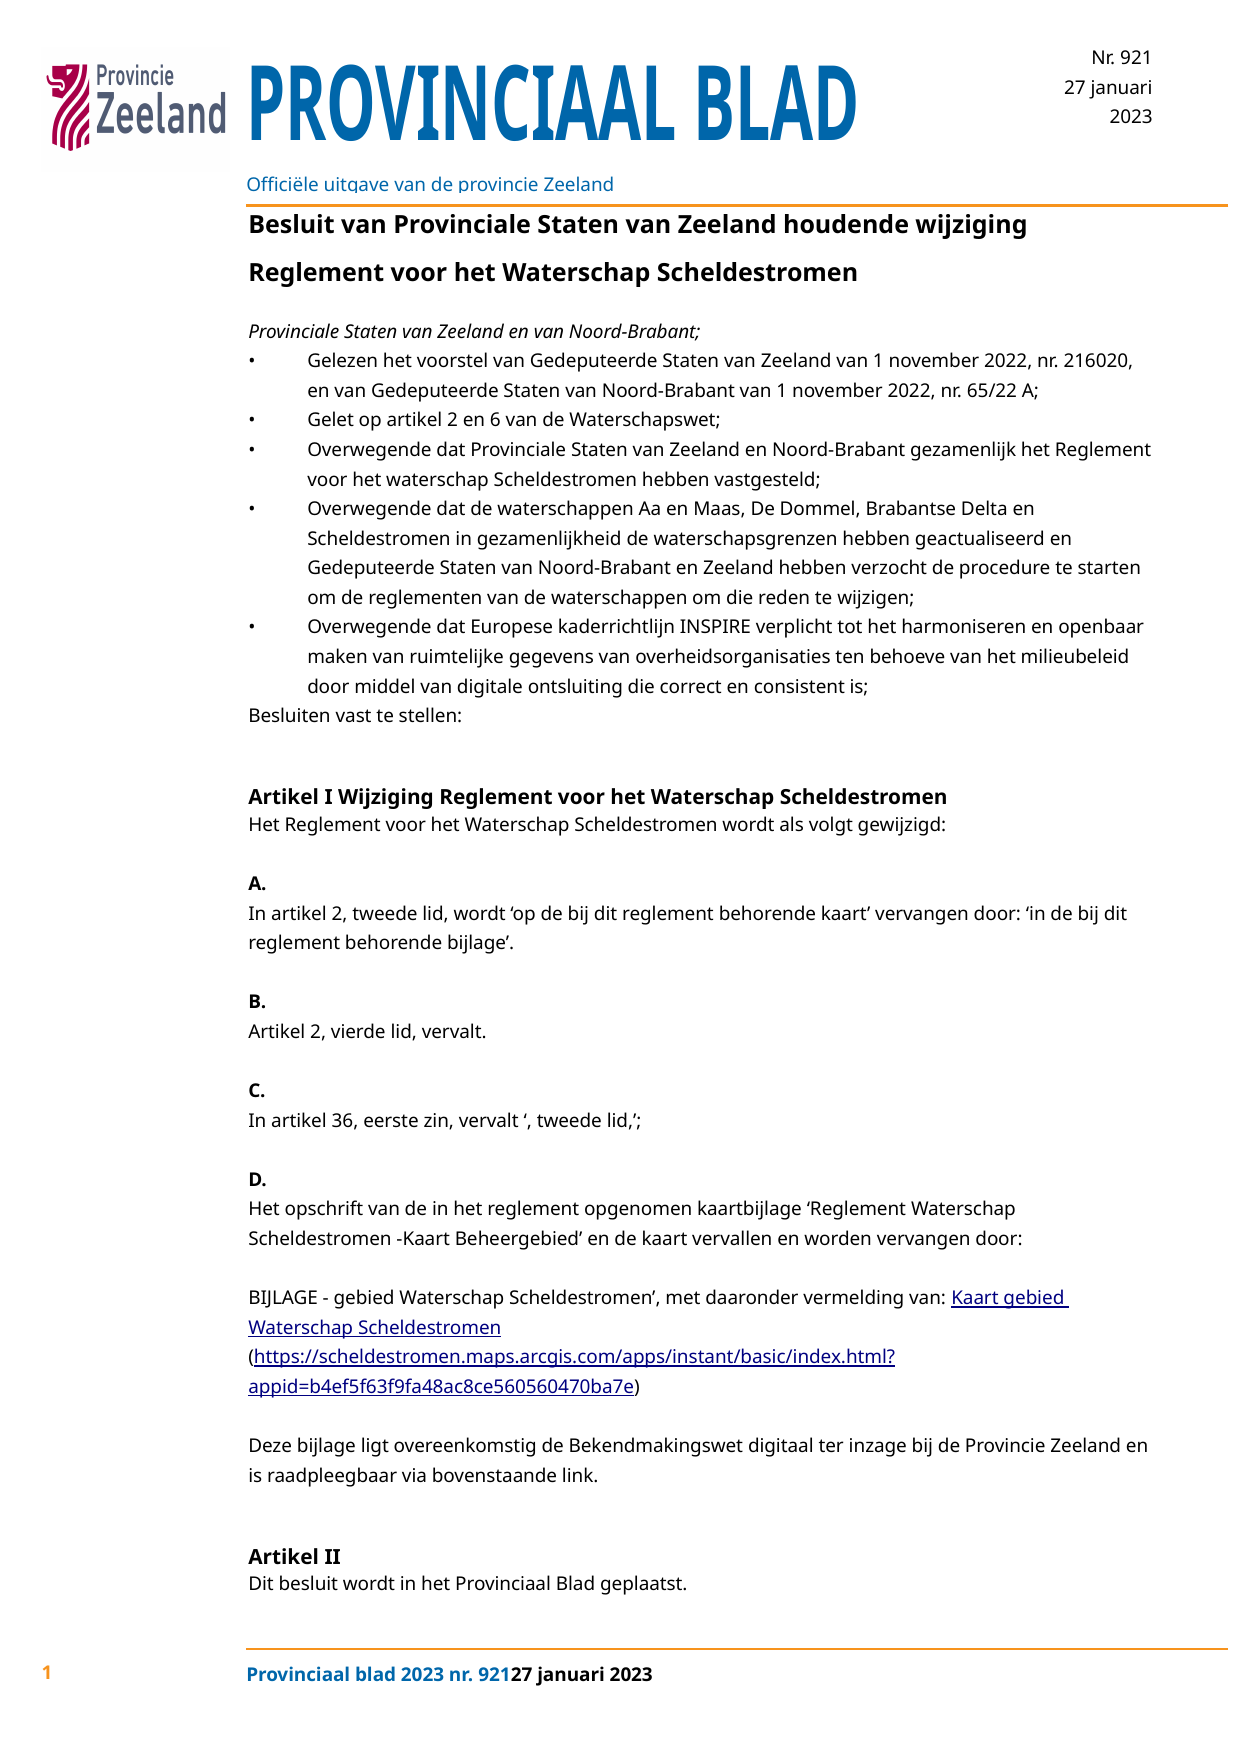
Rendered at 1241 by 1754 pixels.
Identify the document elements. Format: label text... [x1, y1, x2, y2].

list Overwegende dat Provinciale Staten van Zeeland en Noord-Brabant gezamenlijk het Reglement voor het waterschap Scheldestromen hebben vastgesteld; [248, 436, 1152, 492]
text B. [248, 988, 1152, 1014]
list Gelet op artikel 2 en 6 van de Waterschapswet; [248, 407, 1152, 432]
text Deze bijlage ligt overeenkomstig de Bekendmakingswet digitaal ter inzage bij de Provincie Zeeland en is raadpleegbaar via bovenstaande link. [248, 1432, 1152, 1487]
picture [41, 47, 231, 172]
text Besluit van Provinciale Staten van Zeeland houdende wijziging Reglement voor het Waterschap Scheldestromen [248, 207, 1152, 288]
list Gelezen het voorstel van Gedeputeerde Staten van Zeeland van 1 november 2022, nr. 216020, en van Gedeputeerde Staten van Noord-Brabant van 1 november 2022, nr. 65/22 A; [248, 347, 1152, 403]
text Het opschrift van de in het reglement opgenomen kaartbijlage ‘Reglement Waterschap Scheldestromen -Kaart Beheergebied’ en de kaart vervallen en worden vervangen door: [248, 1196, 1152, 1251]
text Besluiten vast te stellen: [248, 702, 1152, 728]
text Het Reglement voor het Waterschap Scheldestromen wordt als volgt gewijzigd: [248, 811, 1152, 837]
text Artikel II [248, 1542, 1152, 1570]
text BIJLAGE - gebied Waterschap Scheldestromen’, met daaronder vermelding van: Kaart gebied Waterschap Scheldestromen [248, 1284, 1152, 1339]
text Provinciale Staten van Zeeland en van Noord-Brabant; [248, 318, 1152, 344]
text A. [248, 870, 1152, 896]
list Overwegende dat Europese kaderrichtlijn INSPIRE verplicht tot het harmoniseren en openbaar maken van ruimtelijke gegevens van overheidsorganisaties ten behoeve van het milieubeleid door middel van digitale ontsluiting die correct en consistent is; [248, 614, 1152, 699]
text In artikel 2, tweede lid, wordt ‘op de bij dit reglement behorende kaart’ vervangen door: ‘in de bij dit reglement behorende bijlage’. [248, 900, 1152, 955]
text Artikel 2, vierde lid, vervalt. [248, 1018, 1152, 1044]
text In artikel 36, eerste zin, vervalt ‘, tweede lid,’; [248, 1107, 1152, 1132]
text (https://scheldestromen.maps.arcgis.com/apps/instant/basic/index.html?appid=b4ef5f63f9fa48ac8ce560560470ba7e) [248, 1343, 1152, 1399]
text D. [248, 1166, 1152, 1192]
text C. [248, 1077, 1152, 1103]
text Dit besluit wordt in het Provinciaal Blad geplaatst. [248, 1570, 1152, 1596]
text Artikel I Wijziging Reglement voor het Waterschap Scheldestromen [248, 782, 1152, 811]
list Overwegende dat de waterschappen Aa en Maas, De Dommel, Brabantse Delta en Scheldestromen in gezamenlijkheid de waterschapsgrenzen hebben geactualiseerd en Gedeputeerde Staten van Noord-Brabant en Zeeland hebben verzocht de procedure te starten om de reglementen van de waterschappen om die reden te wijzigen; [248, 495, 1152, 610]
